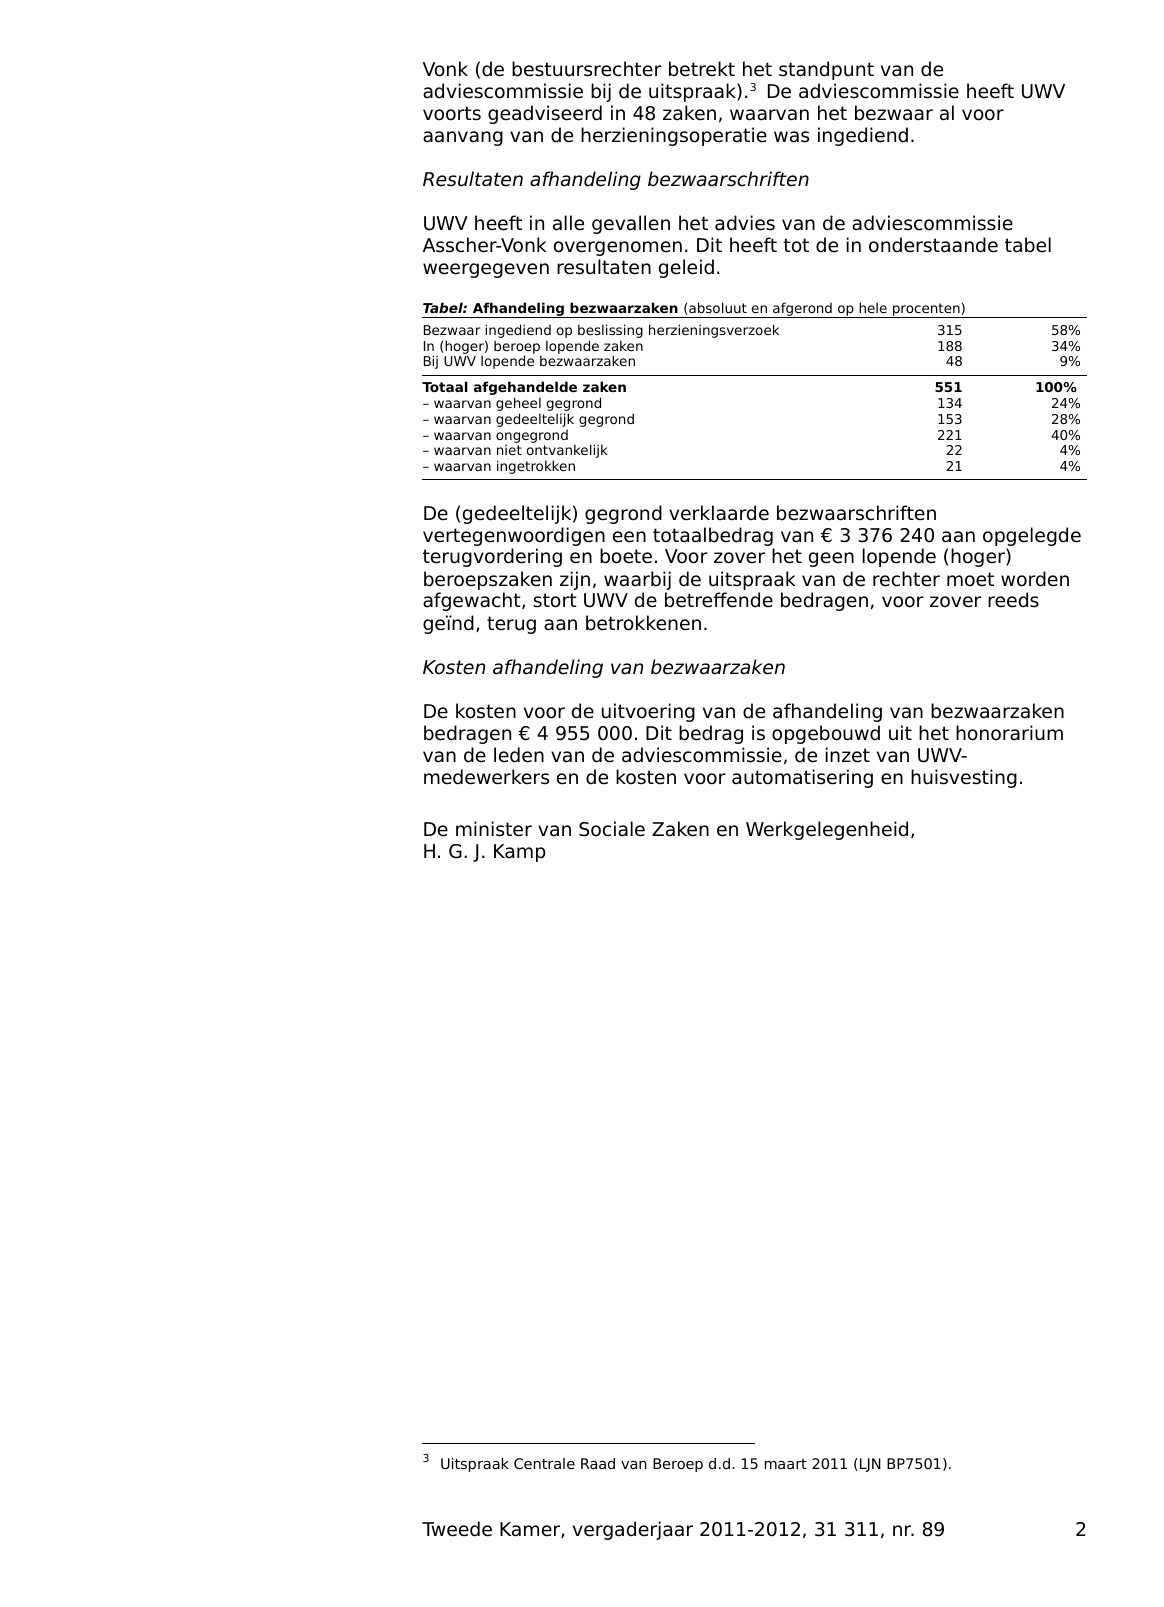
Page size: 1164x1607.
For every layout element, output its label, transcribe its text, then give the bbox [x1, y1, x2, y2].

table_cell 221 [850, 428, 968, 443]
table_cell – waarvan geheel gegrond [422, 396, 850, 412]
text De kosten voor de uitvoering van de afhandeling van bezwaarzaken bedragen € 4 955 000. Dit bedrag is opgebouwd uit het honorarium van de leden van de adviescommissie, de inzet van UWV-medewerkers en de kosten voor automatisering en huisvesting. [422, 701, 1087, 789]
text Vonk (de bestuursrechter betrekt het standpunt van de adviescommissie bij de uitspraak). De adviescommissie heeft UWV voorts geadviseerd in 48 zaken, waarvan het bezwaar al voor aanvang van de herzieningsoperatie was ingediend. [422, 59, 1087, 147]
table_cell 22 [850, 443, 968, 459]
table_cell – waarvan ingetrokken [422, 459, 850, 479]
table_cell 34% [969, 338, 1087, 354]
table_cell 4% [969, 459, 1087, 479]
table_cell 188 [850, 338, 968, 354]
table_header Tabel: Afhandeling bezwaarzaken (absoluut en afgerond op hele procenten) [422, 301, 1087, 317]
table_cell – waarvan niet ontvankelijk [422, 443, 850, 459]
table_cell Totaal afgehandelde zaken [422, 376, 850, 396]
table_cell – waarvan gedeeltelijk gegrond [422, 412, 850, 427]
table_cell 48 [850, 354, 968, 374]
text De minister van Sociale Zaken en Werkgelegenheid, H. G. J. Kamp [422, 819, 1087, 863]
text Uitspraak Centrale Raad van Beroep d.d. 15 maart 2011 (LJN BP7501). [422, 1452, 1087, 1474]
table_cell 153 [850, 412, 968, 427]
table_cell 24% [969, 396, 1087, 412]
table_cell In (hoger) beroep lopende zaken [422, 338, 850, 354]
text UWV heeft in alle gevallen het advies van de adviescommissie Asscher-Vonk overgenomen. Dit heeft tot de in onderstaande tabel weergegeven resultaten geleid. [422, 213, 1087, 279]
table_cell 58% [969, 318, 1087, 338]
table_cell 9% [969, 354, 1087, 374]
table_cell 551 [850, 376, 968, 396]
table_cell Bij UWV lopende bezwaarzaken [422, 354, 850, 374]
subtitle Kosten afhandeling van bezwaarzaken [422, 657, 1087, 678]
table_cell Bezwaar ingediend op beslissing herzieningsverzoek [422, 318, 850, 338]
table_cell 28% [969, 412, 1087, 427]
table_cell 100% [969, 376, 1087, 396]
table_cell 4% [969, 443, 1087, 459]
table_cell 315 [850, 318, 968, 338]
table_cell – waarvan ongegrond [422, 428, 850, 443]
table_cell 134 [850, 396, 968, 412]
table_cell 21 [850, 459, 968, 479]
text De (gedeeltelijk) gegrond verklaarde bezwaarschriften vertegenwoordigen een totaalbedrag van € 3 376 240 aan opgelegde terugvordering en boete. Voor zover het geen lopende (hoger) beroepszaken zijn, waarbij de uitspraak van de rechter moet worden afgewacht, stort UWV de betreffende bedragen, voor zover reeds geïnd, terug aan betrokkenen. [422, 502, 1087, 634]
subtitle Resultaten afhandeling bezwaarschriften [422, 169, 1087, 191]
table_cell 40% [969, 428, 1087, 443]
